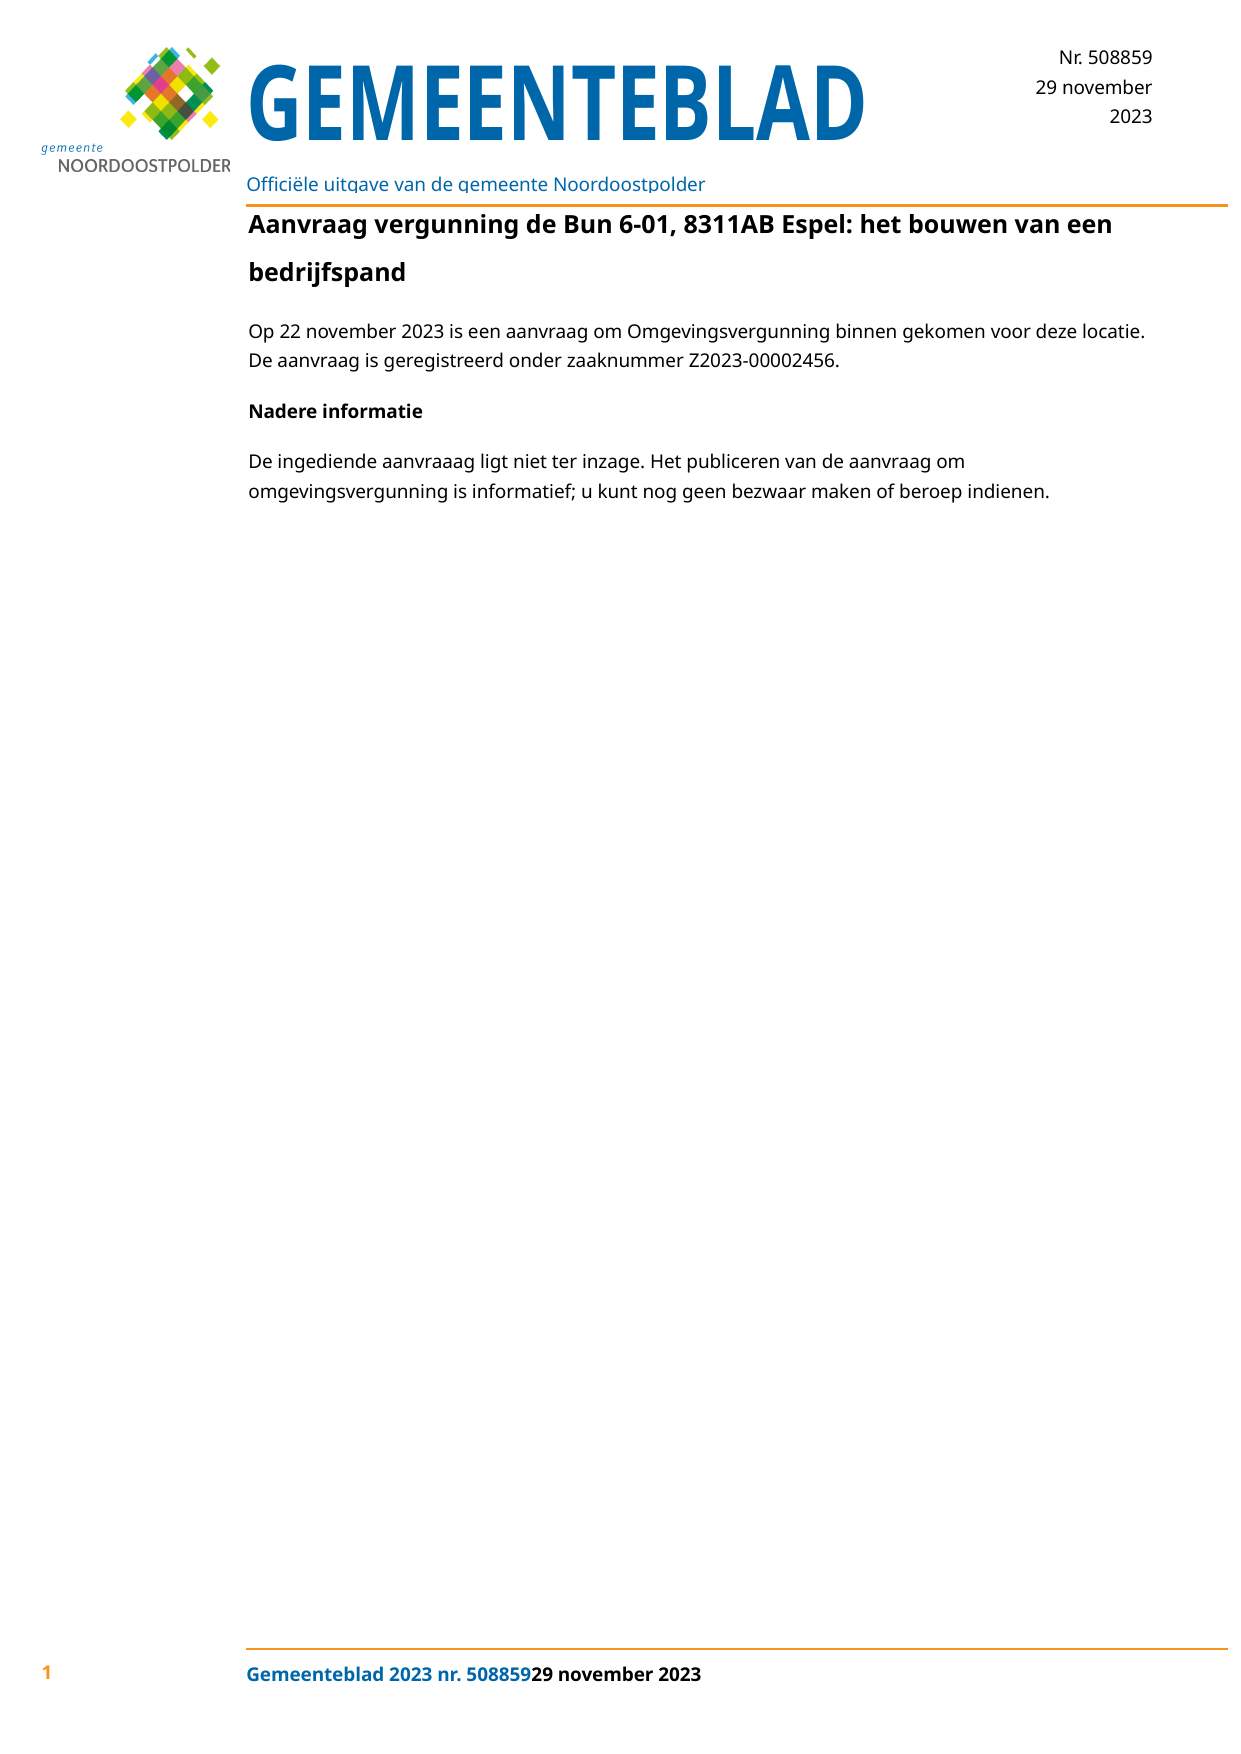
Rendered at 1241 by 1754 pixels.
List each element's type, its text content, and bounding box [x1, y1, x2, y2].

text Op 22 november 2023 is een aanvraag om Omgevingsvergunning binnen gekomen voor deze locatie. De aanvraag is geregistreerd onder zaaknummer Z2023-00002456. [248, 318, 1152, 373]
text Nadere informatie [248, 398, 1152, 424]
text De ingediende aanvraaag ligt niet ter inzage. Het publiceren van de aanvraag om omgevingsvergunning is informatief; u kunt nog geen bezwaar maken of beroep indienen. [248, 448, 1152, 504]
text Aanvraag vergunning de Bun 6-01, 8311AB Espel: het bouwen van een bedrijfspand [248, 207, 1152, 288]
picture [41, 47, 231, 172]
